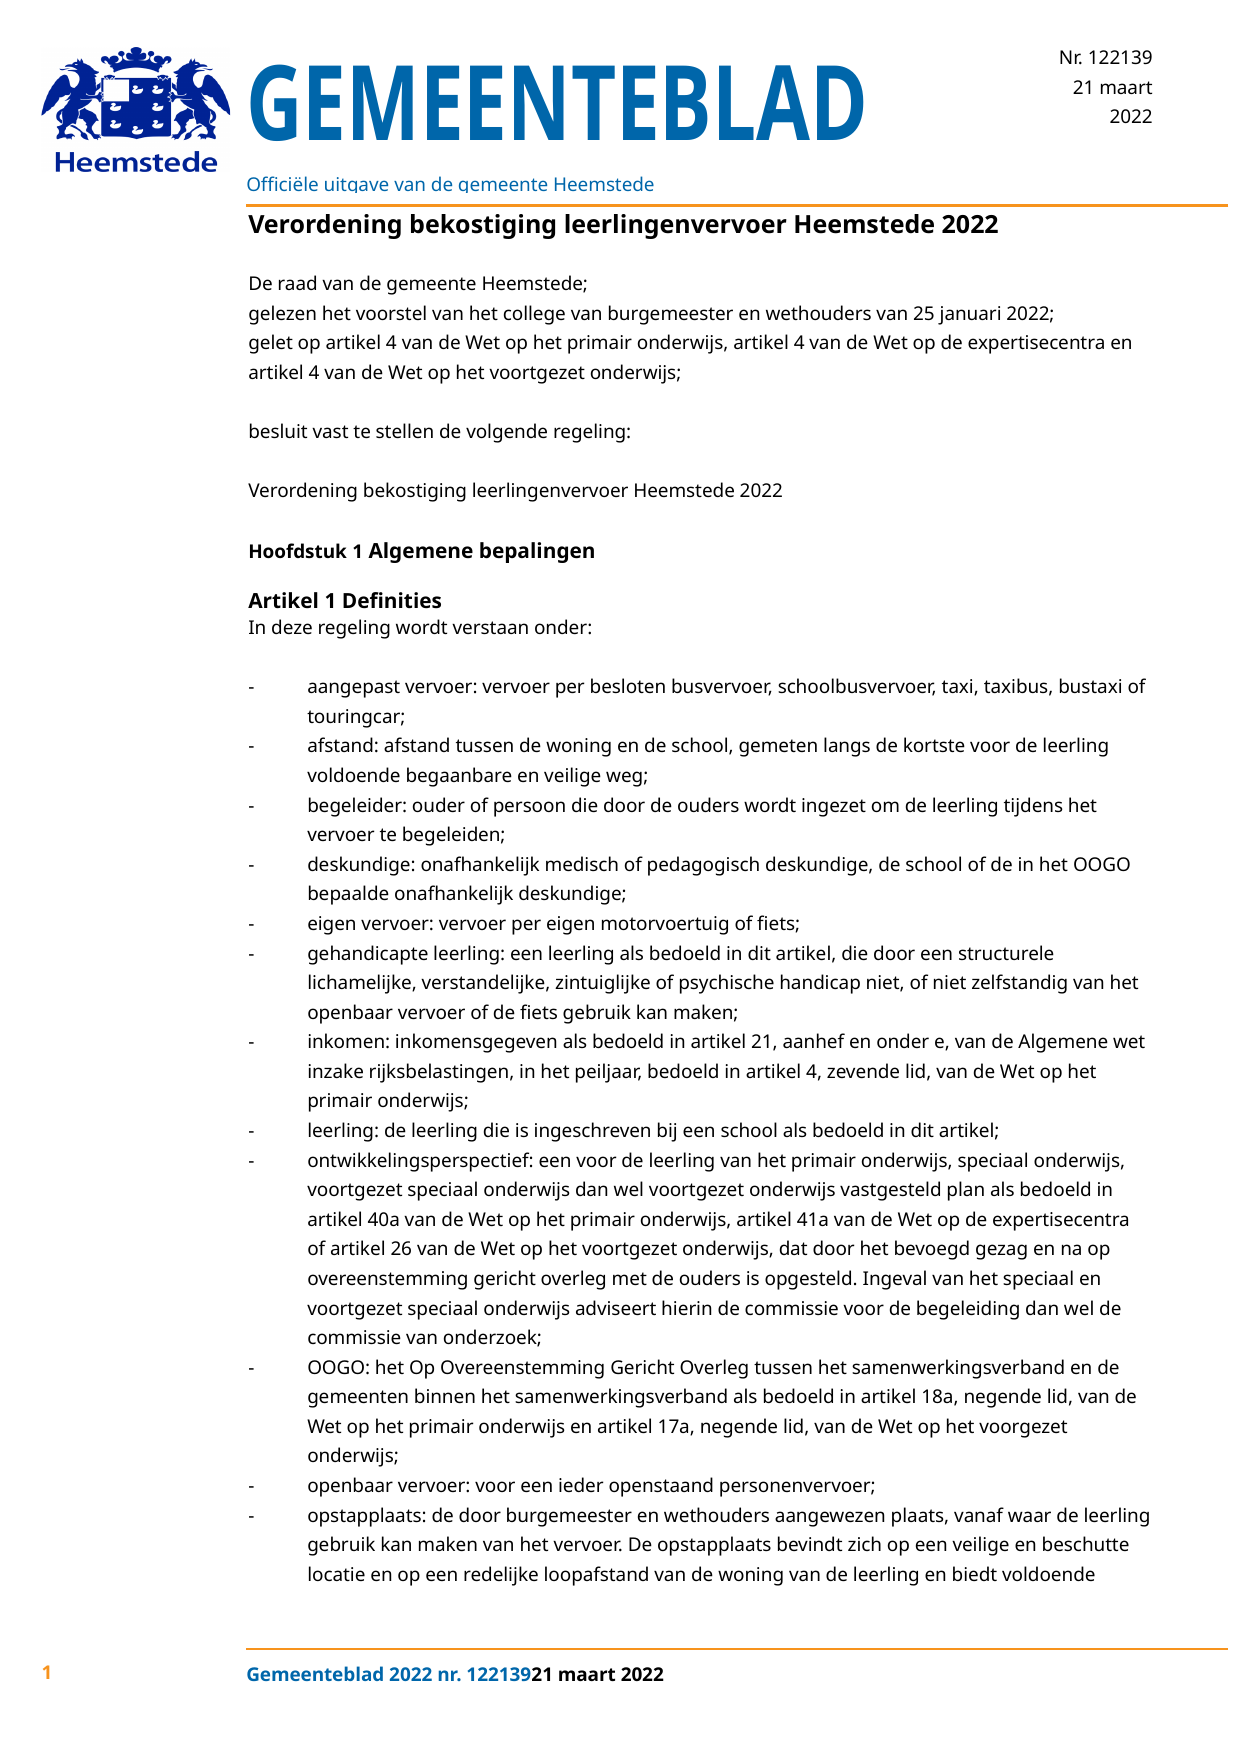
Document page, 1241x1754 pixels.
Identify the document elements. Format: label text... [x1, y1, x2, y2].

picture [41, 47, 231, 172]
list eigen vervoer: vervoer per eigen motorvoertuig of fiets; [248, 910, 1152, 936]
list ontwikkelingsperspectief: een voor de leerling van het primair onderwijs, speciaal onderwijs, voortgezet speciaal onderwijs dan wel voortgezet onderwijs vastgesteld plan als bedoeld in artikel 40a van de Wet op het primair onderwijs, artikel 41a van de Wet op de expertisecentra of artikel 26 van de Wet op het voortgezet onderwijs, dat door het bevoegd gezag en na op overeenstemming gericht overleg met de ouders is opgesteld. Ingeval van het speciaal en voortgezet speciaal onderwijs adviseert hierin de commissie voor de begeleiding dan wel de commissie van onderzoek; [248, 1147, 1152, 1350]
list inkomen: inkomensgegeven als bedoeld in artikel 21, aanhef en onder e, van de Algemene wet inzake rijksbelastingen, in het peiljaar, bedoeld in artikel 4, zevende lid, van de Wet op het primair onderwijs; [248, 1028, 1152, 1113]
text besluit vast te stellen de volgende regeling: [248, 418, 1152, 444]
text Hoofdstuk 1 Algemene bepalingen [248, 537, 1152, 565]
list leerling: de leerling die is ingeschreven bij een school als bedoeld in dit artikel; [248, 1117, 1152, 1143]
list opstapplaats: de door burgemeester en wethouders aangewezen plaats, vanaf waar de leerling gebruik kan maken van het vervoer. De opstapplaats bevindt zich op een veilige en beschutte locatie en op een redelijke loopafstand van de woning van de leerling en biedt voldoende [248, 1502, 1152, 1587]
text Verordening bekostiging leerlingenvervoer Heemstede 2022 [248, 207, 1152, 241]
text Verordening bekostiging leerlingenvervoer Heemstede 2022 [248, 477, 1152, 503]
text gelezen het voorstel van het college van burgemeester en wethouders van 25 januari 2022; [248, 300, 1152, 326]
list openbaar vervoer: voor een ieder openstaand personenvervoer; [248, 1472, 1152, 1498]
list gehandicapte leerling: een leerling als bedoeld in dit artikel, die door een structurele lichamelijke, verstandelijke, zintuiglijke of psychische handicap niet, of niet zelfstandig van het openbaar vervoer of de fiets gebruik kan maken; [248, 940, 1152, 1024]
text Artikel 1 Definities [248, 586, 1152, 614]
text De raad van de gemeente Heemstede; [248, 270, 1152, 296]
text In deze regeling wordt verstaan onder: [248, 614, 1152, 640]
list deskundige: onafhankelijk medisch of pedagogisch deskundige, de school of de in het OOGO bepaalde onafhankelijk deskundige; [248, 851, 1152, 906]
list aangepast vervoer: vervoer per besloten busvervoer, schoolbusvervoer, taxi, taxibus, bustaxi of touringcar; [248, 673, 1152, 729]
list OOGO: het Op Overeenstemming Gericht Overleg tussen het samenwerkingsverband en de gemeenten binnen het samenwerkingsverband als bedoeld in artikel 18a, negende lid, van de Wet op het primair onderwijs en artikel 17a, negende lid, van de Wet op het voorgezet onderwijs; [248, 1354, 1152, 1468]
list begeleider: ouder of persoon die door de ouders wordt ingezet om de leerling tijdens het vervoer te begeleiden; [248, 792, 1152, 847]
list afstand: afstand tussen de woning en de school, gemeten langs de kortste voor de leerling voldoende begaanbare en veilige weg; [248, 733, 1152, 788]
text gelet op artikel 4 van de Wet op het primair onderwijs, artikel 4 van de Wet op de expertisecentra en artikel 4 van de Wet op het voortgezet onderwijs; [248, 329, 1152, 385]
